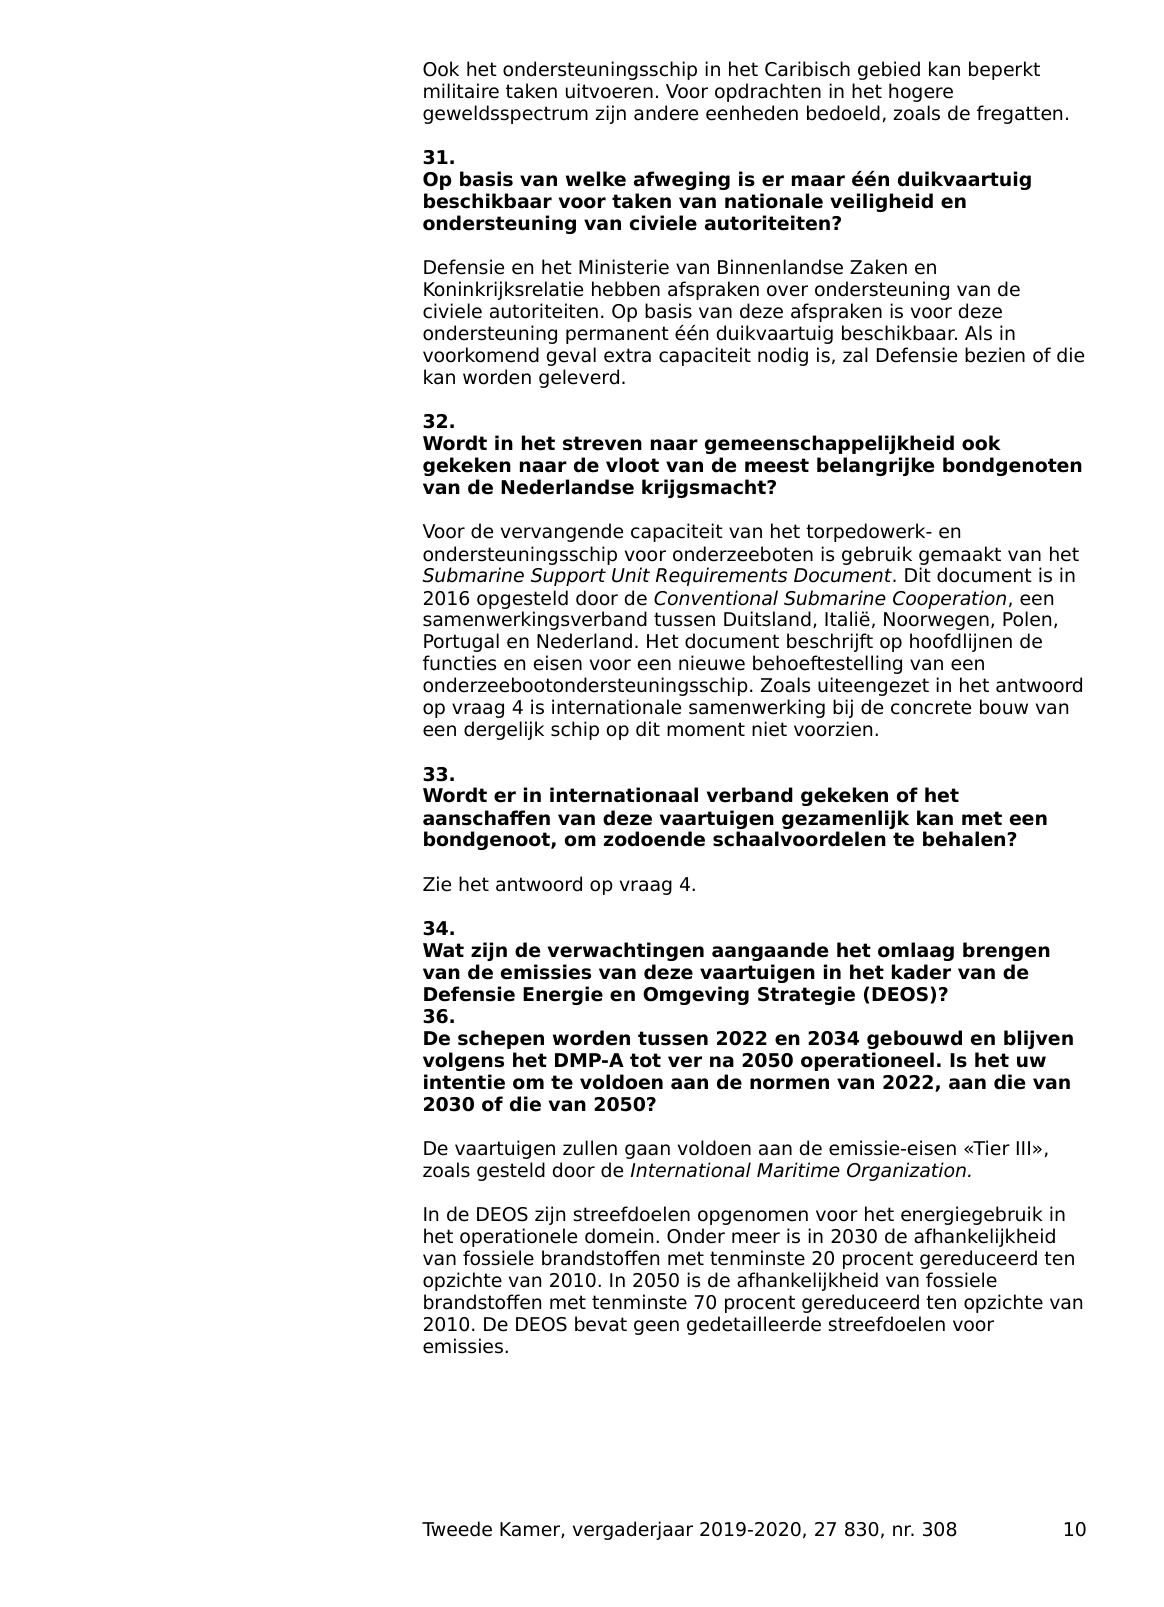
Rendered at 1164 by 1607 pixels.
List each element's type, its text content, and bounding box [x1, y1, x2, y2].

text 31. [422, 147, 1087, 169]
text Ook het ondersteuningsschip in het Caribisch gebied kan beperkt militaire taken uitvoeren. Voor opdrachten in het hogere geweldsspectrum zijn andere eenheden bedoeld, zoals de fregatten. [422, 59, 1087, 125]
text Op basis van welke afweging is er maar één duikvaartuig beschikbaar voor taken van nationale veiligheid en ondersteuning van civiele autoriteiten? [422, 169, 1087, 235]
text De vaartuigen zullen gaan voldoen aan de emissie-eisen «Tier III», zoals gesteld door de International Maritime Organization. [422, 1138, 1087, 1182]
text Voor de vervangende capaciteit van het torpedowerk- en ondersteuningsschip voor onderzeeboten is gebruik gemaakt van het Submarine Support Unit Requirements Document. Dit document is in 2016 opgesteld door de Conventional Submarine Cooperation, een samenwerkingsverband tussen Duitsland, Italië, Noorwegen, Polen, Portugal en Nederland. Het document beschrijft op hoofdlijnen de functies en eisen voor een nieuwe behoeftestelling van een onderzeebootondersteuningsschip. Zoals uiteengezet in het antwoord op vraag 4 is internationale samenwerking bij de concrete bouw van een dergelijk schip op dit moment niet voorzien. [422, 521, 1087, 741]
text 33. [422, 763, 1087, 785]
text De schepen worden tussen 2022 en 2034 gebouwd en blijven volgens het DMP-A tot ver na 2050 operationeel. Is het uw intentie om te voldoen aan de normen van 2022, aan die van 2030 of die van 2050? [422, 1028, 1087, 1116]
text 36. [422, 1006, 1087, 1028]
text Zie het antwoord op vraag 4. [422, 873, 1087, 896]
text 34. [422, 918, 1087, 940]
text Wordt in het streven naar gemeenschappelijkheid ook gekeken naar de vloot van de meest belangrijke bondgenoten van de Nederlandse krijgsmacht? [422, 433, 1087, 499]
text Wat zijn de verwachtingen aangaande het omlaag brengen van de emissies van deze vaartuigen in het kader van de Defensie Energie en Omgeving Strategie (DEOS)? [422, 940, 1087, 1006]
text Wordt er in internationaal verband gekeken of het aanschaffen van deze vaartuigen gezamenlijk kan met een bondgenoot, om zodoende schaalvoordelen te behalen? [422, 785, 1087, 851]
text Defensie en het Ministerie van Binnenlandse Zaken en Koninkrijksrelatie hebben afspraken over ondersteuning van de civiele autoriteiten. Op basis van deze afspraken is voor deze ondersteuning permanent één duikvaartuig beschikbaar. Als in voorkomend geval extra capaciteit nodig is, zal Defensie bezien of die kan worden geleverd. [422, 257, 1087, 389]
text 32. [422, 411, 1087, 433]
text In de DEOS zijn streefdoelen opgenomen voor het energiegebruik in het operationele domein. Onder meer is in 2030 de afhankelijkheid van fossiele brandstoffen met tenminste 20 procent gereduceerd ten opzichte van 2010. In 2050 is de afhankelijkheid van fossiele brandstoffen met tenminste 70 procent gereduceerd ten opzichte van 2010. De DEOS bevat geen gedetailleerde streefdoelen voor emissies. [422, 1204, 1087, 1358]
